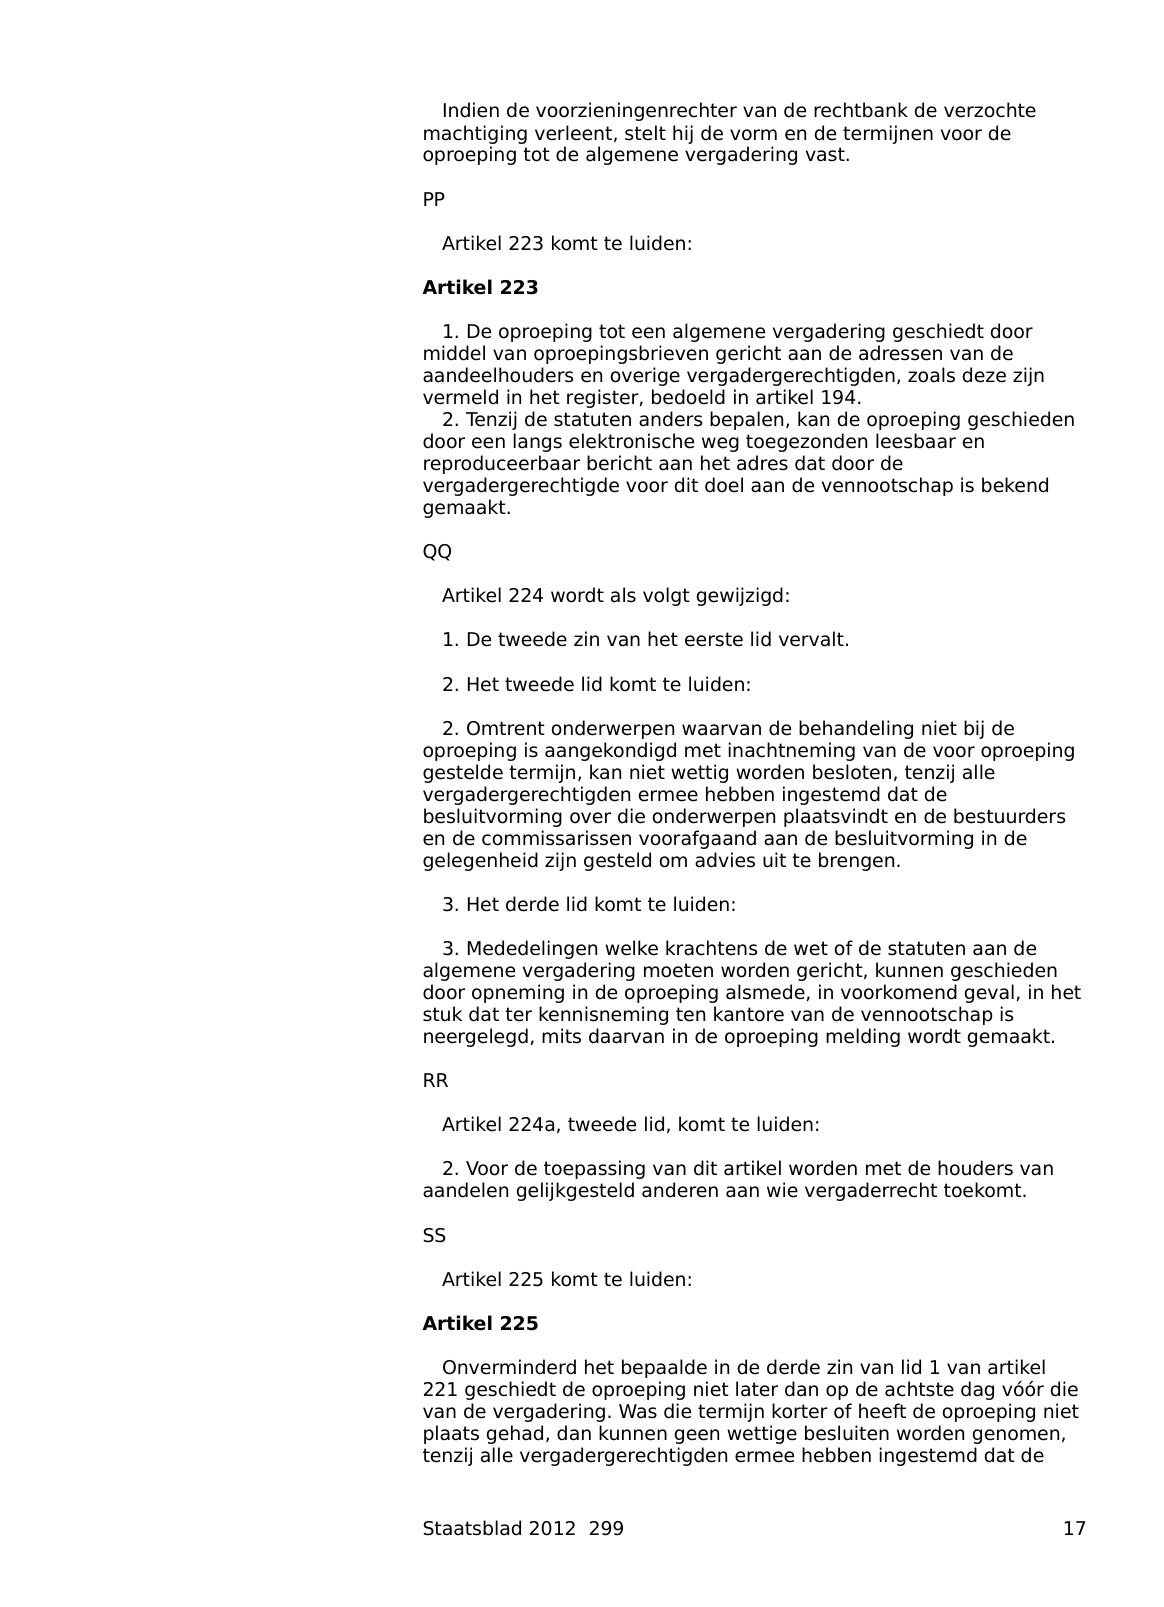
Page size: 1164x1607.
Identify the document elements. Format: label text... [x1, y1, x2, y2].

text 3. Het derde lid komt te luiden: [422, 894, 1087, 916]
text 1. De oproeping tot een algemene vergadering geschiedt door middel van oproepingsbrieven gericht aan de adressen van de aandeelhouders en overige vergadergerechtigden, zoals deze zijn vermeld in het register, bedoeld in artikel 194. [422, 321, 1087, 409]
text 1. De tweede zin van het eerste lid vervalt. [422, 629, 1087, 651]
text PP [422, 188, 1087, 211]
text 3. Mededelingen welke krachtens de wet of de statuten aan de algemene vergadering moeten worden gericht, kunnen geschieden door opneming in de oproeping alsmede, in voorkomend geval, in het stuk dat ter kennisneming ten kantore van de vennootschap is neergelegd, mits daarvan in de oproeping melding wordt gemaakt. [422, 938, 1087, 1048]
text SS [422, 1224, 1087, 1246]
subtitle Artikel 225 [422, 1313, 1087, 1335]
text RR [422, 1070, 1087, 1092]
text 2. Het tweede lid komt te luiden: [422, 673, 1087, 696]
text Artikel 223 komt te luiden: [422, 233, 1087, 255]
text Indien de voorzieningenrechter van de rechtbank de verzochte machtiging verleent, stelt hij de vorm en de termijnen voor de oproeping tot de algemene vergadering vast. [422, 100, 1087, 166]
text Artikel 225 komt te luiden: [422, 1269, 1087, 1291]
text Onverminderd het bepaalde in de derde zin van lid 1 van artikel 221 geschiedt de oproeping niet later dan op de achtste dag vóór die van de vergadering. Was die termijn korter of heeft de oproeping niet plaats gehad, dan kunnen geen wettige besluiten worden genomen, tenzij alle vergadergerechtigden ermee hebben ingestemd dat de [422, 1357, 1087, 1467]
text Artikel 224a, tweede lid, komt te luiden: [422, 1114, 1087, 1136]
text QQ [422, 541, 1087, 563]
text 2. Omtrent onderwerpen waarvan de behandeling niet bij de oproeping is aangekondigd met inachtneming van de voor oproeping gestelde termijn, kan niet wettig worden besloten, tenzij alle vergadergerechtigden ermee hebben ingestemd dat de besluitvorming over die onderwerpen plaatsvindt en de bestuurders en de commissarissen voorafgaand aan de besluitvorming in de gelegenheid zijn gesteld om advies uit te brengen. [422, 718, 1087, 872]
subtitle Artikel 223 [422, 277, 1087, 299]
text Artikel 224 wordt als volgt gewijzigd: [422, 585, 1087, 607]
text 2. Tenzij de statuten anders bepalen, kan de oproeping geschieden door een langs elektronische weg toegezonden leesbaar en reproduceerbaar bericht aan het adres dat door de vergadergerechtigde voor dit doel aan de vennootschap is bekend gemaakt. [422, 409, 1087, 519]
text 2. Voor de toepassing van dit artikel worden met de houders van aandelen gelijkgesteld anderen aan wie vergaderrecht toekomt. [422, 1158, 1087, 1202]
